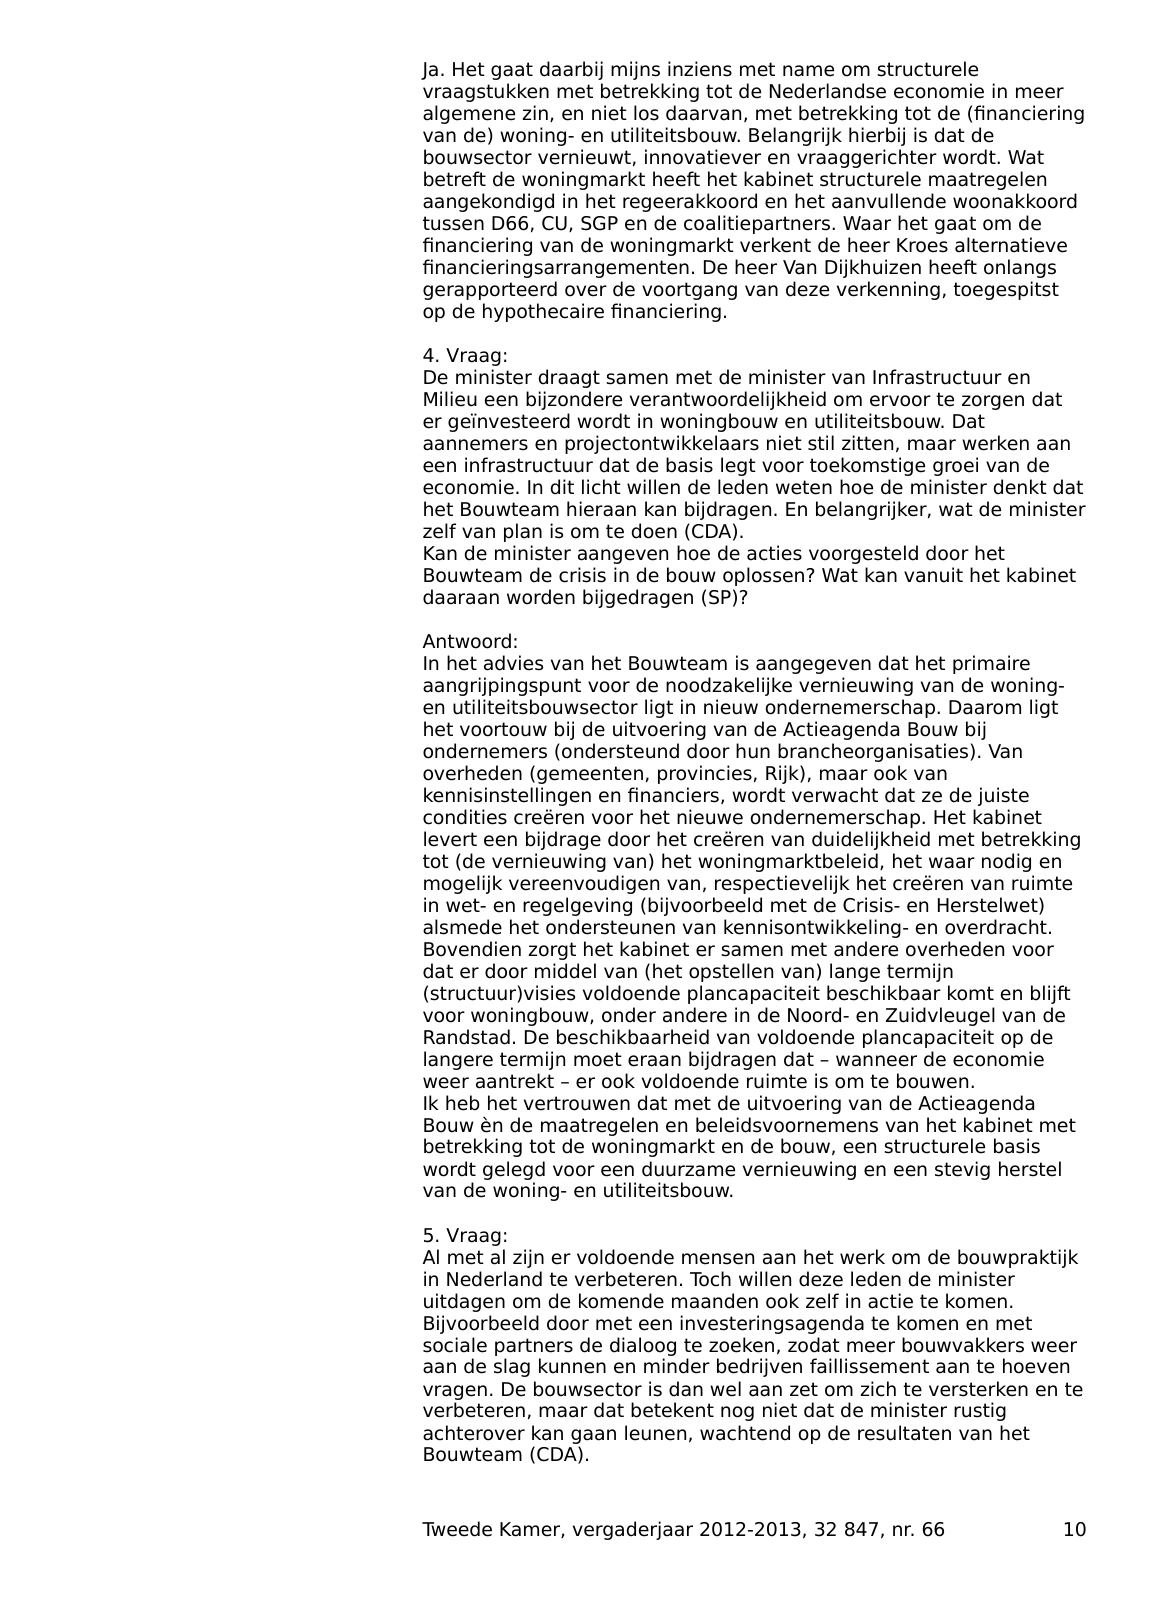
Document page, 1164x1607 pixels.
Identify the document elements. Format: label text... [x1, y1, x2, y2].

text Kan de minister aangeven hoe de acties voorgesteld door het Bouwteam de crisis in de bouw oplossen? Wat kan vanuit het kabinet daaraan worden bijgedragen (SP)? [422, 543, 1087, 609]
text 5. Vraag: [422, 1224, 1087, 1247]
text Antwoord: [422, 631, 1087, 653]
text 4. Vraag: [422, 345, 1087, 367]
text De minister draagt samen met de minister van Infrastructuur en Milieu een bijzondere verantwoordelijkheid om ervoor te zorgen dat er geïnvesteerd wordt in woningbouw en utiliteitsbouw. Dat aannemers en projectontwikkelaars niet stil zitten, maar werken aan een infrastructuur dat de basis legt voor toekomstige groei van de economie. In dit licht willen de leden weten hoe de minister denkt dat het Bouwteam hieraan kan bijdragen. En belangrijker, wat de minister zelf van plan is om te doen (CDA). [422, 367, 1087, 543]
text In het advies van het Bouwteam is aangegeven dat het primaire aangrijpingspunt voor de noodzakelijke vernieuwing van de woning- en utiliteitsbouwsector ligt in nieuw ondernemerschap. Daarom ligt het voortouw bij de uitvoering van de Actieagenda Bouw bij ondernemers (ondersteund door hun brancheorganisaties). Van overheden (gemeenten, provincies, Rijk), maar ook van kennisinstellingen en financiers, wordt verwacht dat ze de juiste condities creëren voor het nieuwe ondernemerschap. Het kabinet levert een bijdrage door het creëren van duidelijkheid met betrekking tot (de vernieuwing van) het woningmarktbeleid, het waar nodig en mogelijk vereenvoudigen van, respectievelijk het creëren van ruimte in wet- en regelgeving (bijvoorbeeld met de Crisis- en Herstelwet) alsmede het ondersteunen van kennisontwikkeling- en overdracht. Bovendien zorgt het kabinet er samen met andere overheden voor dat er door middel van (het opstellen van) lange termijn (structuur)visies voldoende plancapaciteit beschikbaar komt en blijft voor woningbouw, onder andere in de Noord- en Zuidvleugel van de Randstad. De beschikbaarheid van voldoende plancapaciteit op de langere termijn moet eraan bijdragen dat – wanneer de economie weer aantrekt – er ook voldoende ruimte is om te bouwen. [422, 653, 1087, 1092]
text Al met al zijn er voldoende mensen aan het werk om de bouwpraktijk in Nederland te verbeteren. Toch willen deze leden de minister uitdagen om de komende maanden ook zelf in actie te komen. Bijvoorbeeld door met een investeringsagenda te komen en met sociale partners de dialoog te zoeken, zodat meer bouwvakkers weer aan de slag kunnen en minder bedrijven faillissement aan te hoeven vragen. De bouwsector is dan wel aan zet om zich te versterken en te verbeteren, maar dat betekent nog niet dat de minister rustig achterover kan gaan leunen, wachtend op de resultaten van het Bouwteam (CDA). [422, 1247, 1087, 1466]
text Ja. Het gaat daarbij mijns inziens met name om structurele vraagstukken met betrekking tot de Nederlandse economie in meer algemene zin, en niet los daarvan, met betrekking tot de (financiering van de) woning- en utiliteitsbouw. Belangrijk hierbij is dat de bouwsector vernieuwt, innovatiever en vraaggerichter wordt. Wat betreft de woningmarkt heeft het kabinet structurele maatregelen aangekondigd in het regeerakkoord en het aanvullende woonakkoord tussen D66, CU, SGP en de coalitiepartners. Waar het gaat om de financiering van de woningmarkt verkent de heer Kroes alternatieve financieringsarrangementen. De heer Van Dijkhuizen heeft onlangs gerapporteerd over de voortgang van deze verkenning, toegespitst op de hypothecaire financiering. [422, 59, 1087, 323]
text Ik heb het vertrouwen dat met de uitvoering van de Actieagenda Bouw èn de maatregelen en beleidsvoornemens van het kabinet met betrekking tot de woningmarkt en de bouw, een structurele basis wordt gelegd voor een duurzame vernieuwing en een stevig herstel van de woning- en utiliteitsbouw. [422, 1092, 1087, 1202]
